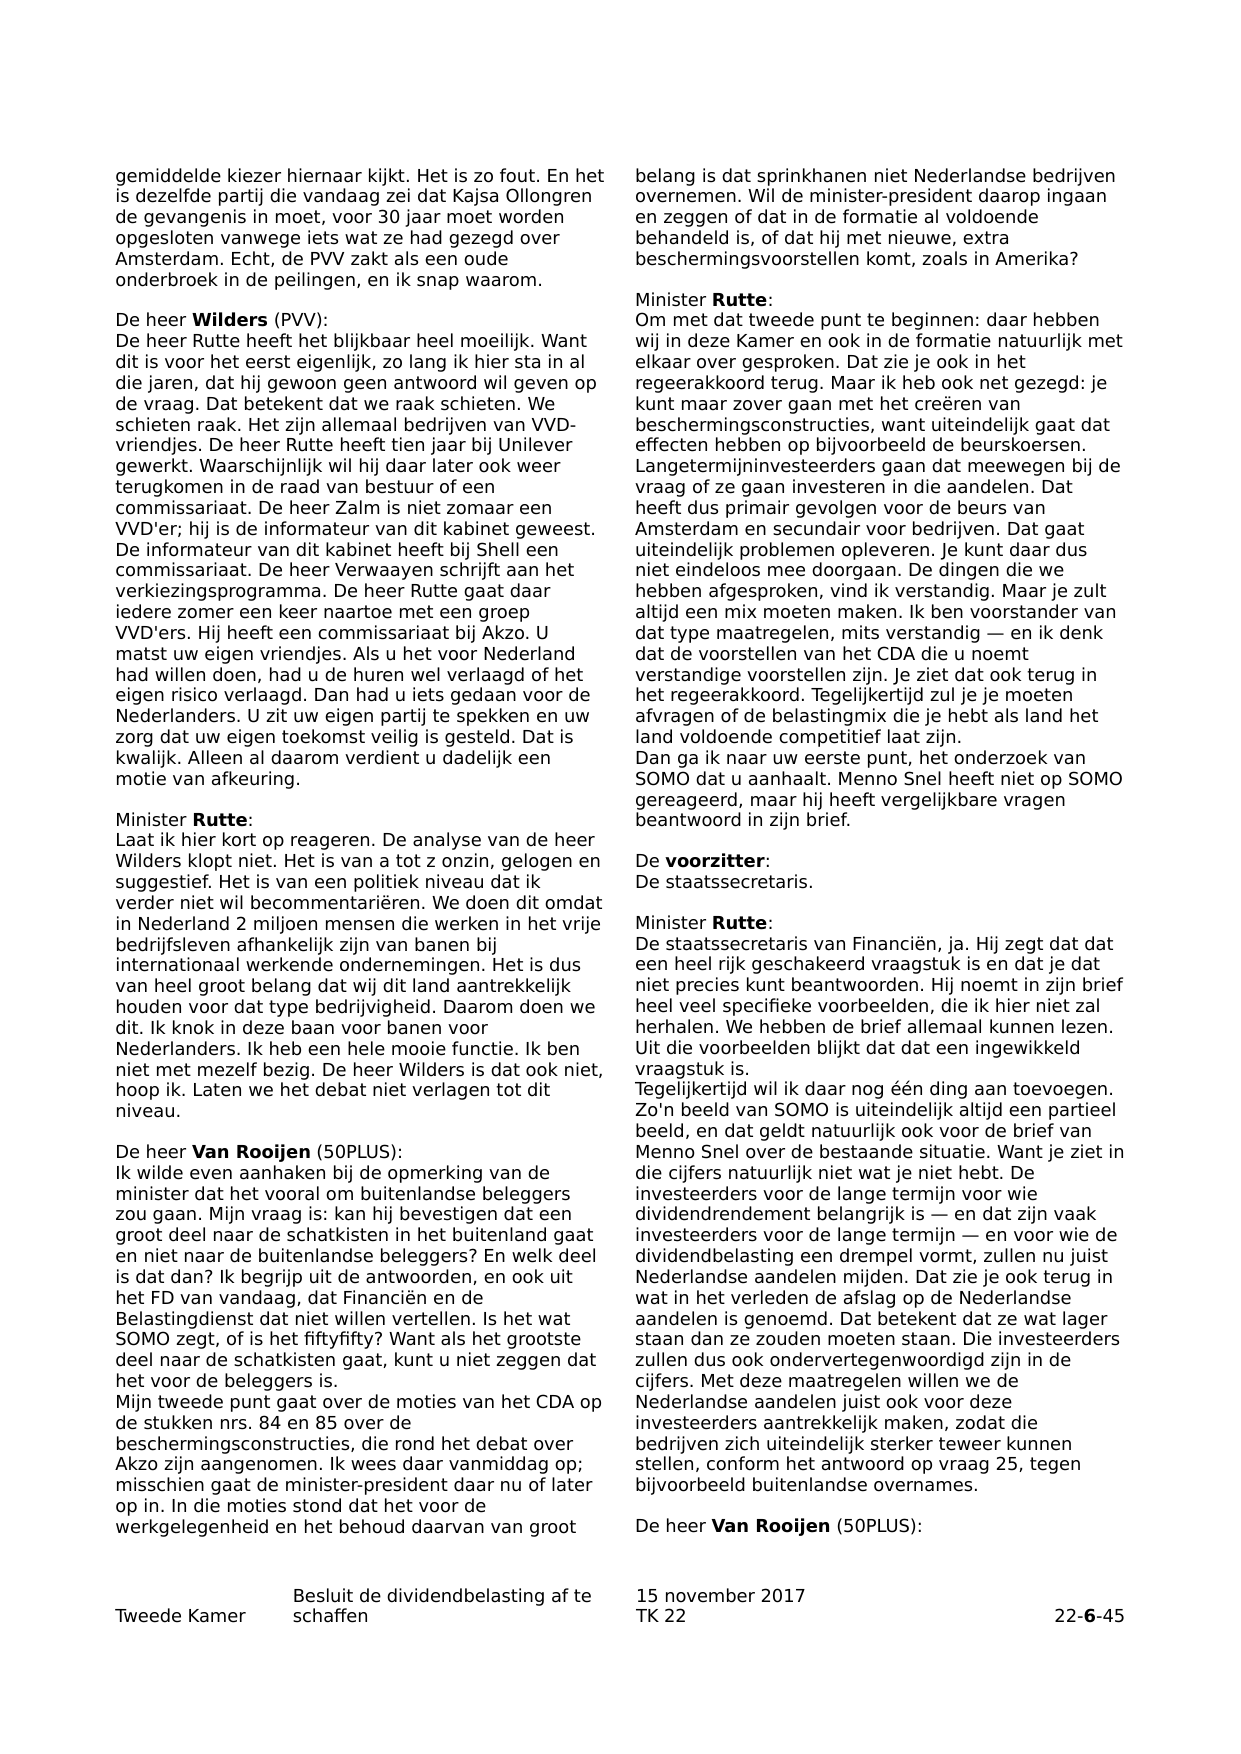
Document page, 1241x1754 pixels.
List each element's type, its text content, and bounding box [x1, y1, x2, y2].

text De staatssecretaris van Financiën, ja. Hij zegt dat dat een heel rijk geschakeerd vraagstuk is en dat je dat niet precies kunt beantwoorden. Hij noemt in zijn brief heel veel specifieke voorbeelden, die ik hier niet zal herhalen. We hebben de brief allemaal kunnen lezen. Uit die voorbeelden blijkt dat dat een ingewikkeld vraagstuk is. [635, 933, 1125, 1079]
text Ik wilde even aanhaken bij de opmerking van de minister dat het vooral om buitenlandse beleggers zou gaan. Mijn vraag is: kan hij bevestigen dat een groot deel naar de schatkisten in het buitenland gaat en niet naar de buitenlandse beleggers? En welk deel is dat dan? Ik begrijp uit de antwoorden, en ook uit het FD van vandaag, dat Financiën en de Belastingdienst dat niet willen vertellen. Is het wat SOMO zegt, of is het fiftyfifty? Want als het grootste deel naar de schatkisten gaat, kunt u niet zeggen dat het voor de beleggers is. [115, 1162, 605, 1392]
text Om met dat tweede punt te beginnen: daar hebben wij in deze Kamer en ook in de formatie natuurlijk met elkaar over gesproken. Dat zie je ook in het regeerakkoord terug. Maar ik heb ook net gezegd: je kunt maar zover gaan met het creëren van beschermingsconstructies, want uiteindelijk gaat dat effecten hebben op bijvoorbeeld de beurskoersen. Langetermijninvesteerders gaan dat meewegen bij de vraag of ze gaan investeren in die aandelen. Dat heeft dus primair gevolgen voor de beurs van Amsterdam en secundair voor bedrijven. Dat gaat uiteindelijk problemen opleveren. Je kunt daar dus niet eindeloos mee doorgaan. De dingen die we hebben afgesproken, vind ik verstandig. Maar je zult altijd een mix moeten maken. Ik ben voorstander van dat type maatregelen, mits verstandig — en ik denk dat de voorstellen van het CDA die u noemt verstandige voorstellen zijn. Je ziet dat ook terug in het regeerakkoord. Tegelijkertijd zul je je moeten afvragen of de belastingmix die je hebt als land het land voldoende competitief laat zijn. [635, 310, 1125, 748]
text De heer Wilders (PVV): [115, 310, 605, 331]
text Laat ik hier kort op reageren. De analyse van de heer Wilders klopt niet. Het is van a tot z onzin, gelogen en suggestief. Het is van een politiek niveau dat ik verder niet wil becommentariëren. We doen dit omdat in Nederland 2 miljoen mensen die werken in het vrije bedrijfsleven afhankelijk zijn van banen bij internationaal werkende ondernemingen. Het is dus van heel groot belang dat wij dit land aantrekkelijk houden voor dat type bedrijvigheid. Daarom doen we dit. Ik knok in deze baan voor banen voor Nederlanders. Ik heb een hele mooie functie. Ik ben niet met mezelf bezig. De heer Wilders is dat ook niet, hoop ik. Laten we het debat niet verlagen tot dit niveau. [115, 830, 605, 1122]
text Tegelijkertijd wil ik daar nog één ding aan toevoegen. Zo'n beeld van SOMO is uiteindelijk altijd een partieel beeld, en dat geldt natuurlijk ook voor de brief van Menno Snel over de bestaande situatie. Want je ziet in die cijfers natuurlijk niet wat je niet hebt. De investeerders voor de lange termijn voor wie dividendrendement belangrijk is — en dat zijn vaak investeerders voor de lange termijn — en voor wie de dividendbelasting een drempel vormt, zullen nu juist Nederlandse aandelen mijden. Dat zie je ook terug in wat in het verleden de afslag op de Nederlandse aandelen is genoemd. Dat betekent dat ze wat lager staan dan ze zouden moeten staan. Die investeerders zullen dus ook ondervertegenwoordigd zijn in de cijfers. Met deze maatregelen willen we de Nederlandse aandelen juist ook voor deze investeerders aantrekkelijk maken, zodat die bedrijven zich uiteindelijk sterker teweer kunnen stellen, conform het antwoord op vraag 25, tegen bijvoorbeeld buitenlandse overnames. [635, 1079, 1125, 1496]
text De heer Van Rooijen (50PLUS): [115, 1142, 605, 1162]
text Minister Rutte: [635, 913, 1125, 933]
text De staatssecretaris. [635, 872, 1125, 893]
text De voorzitter: [635, 851, 1125, 872]
text gemiddelde kiezer hiernaar kijkt. Het is zo fout. En het is dezelfde partij die vandaag zei dat Kajsa Ollongren de gevangenis in moet, voor 30 jaar moet worden opgesloten vanwege iets wat ze had gezegd over Amsterdam. Echt, de PVV zakt als een oude onderbroek in de peilingen, en ik snap waarom. [115, 165, 605, 290]
text De heer Van Rooijen (50PLUS): [635, 1516, 1125, 1537]
text Dan ga ik naar uw eerste punt, het onderzoek van SOMO dat u aanhaalt. Menno Snel heeft niet op SOMO gereageerd, maar hij heeft vergelijkbare vragen beantwoord in zijn brief. [635, 748, 1125, 831]
text De heer Rutte heeft het blijkbaar heel moeilijk. Want dit is voor het eerst eigenlijk, zo lang ik hier sta in al die jaren, dat hij gewoon geen antwoord wil geven op de vraag. Dat betekent dat we raak schieten. We schieten raak. Het zijn allemaal bedrijven van VVD-vriendjes. De heer Rutte heeft tien jaar bij Unilever gewerkt. Waarschijnlijk wil hij daar later ook weer terugkomen in de raad van bestuur of een commissariaat. De heer Zalm is niet zomaar een VVD'er; hij is de informateur van dit kabinet geweest. De informateur van dit kabinet heeft bij Shell een commissariaat. De heer Verwaayen schrijft aan het verkiezingsprogramma. De heer Rutte gaat daar iedere zomer een keer naartoe met een groep VVD'ers. Hij heeft een commissariaat bij Akzo. U matst uw eigen vriendjes. Als u het voor Nederland had willen doen, had u de huren wel verlaagd of het eigen risico verlaagd. Dan had u iets gedaan voor de Nederlanders. U zit uw eigen partij te spekken en uw zorg dat uw eigen toekomst veilig is gesteld. Dat is kwalijk. Alleen al daarom verdient u dadelijk een motie van afkeuring. [115, 331, 605, 789]
text belang is dat sprinkhanen niet Nederlandse bedrijven overnemen. Wil de minister-president daarop ingaan en zeggen of dat in de formatie al voldoende behandeld is, of dat hij met nieuwe, extra beschermingsvoorstellen komt, zoals in Amerika? [635, 165, 1125, 269]
text Mijn tweede punt gaat over de moties van het CDA op de stukken nrs. 84 en 85 over de beschermingsconstructies, die rond het debat over Akzo zijn aangenomen. Ik wees daar vanmiddag op; misschien gaat de minister-president daar nu of later op in. In die moties stond dat het voor de werkgelegenheid en het behoud daarvan van groot [115, 1392, 605, 1537]
text Minister Rutte: [635, 289, 1125, 310]
text Minister Rutte: [115, 809, 605, 830]
